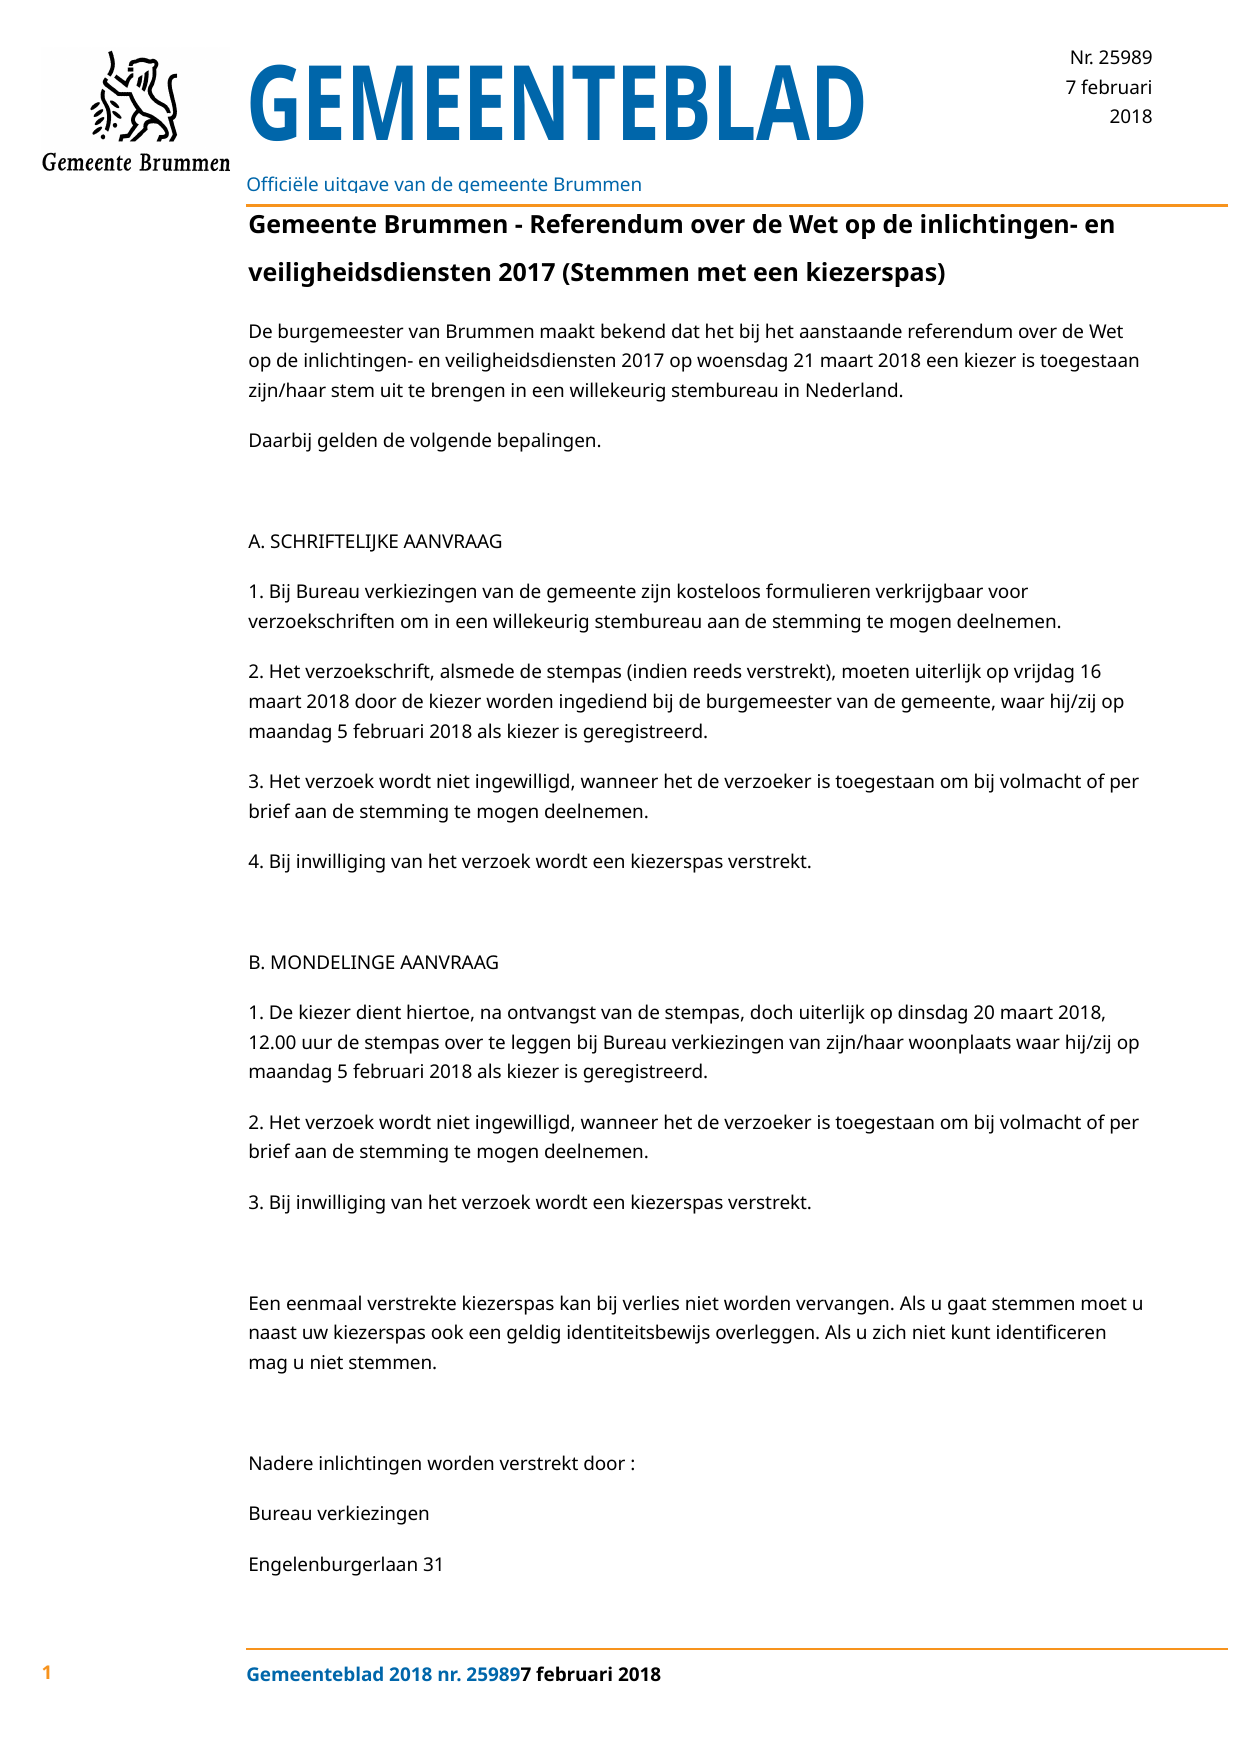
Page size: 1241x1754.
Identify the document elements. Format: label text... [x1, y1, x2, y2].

text Daarbij gelden de volgende bepalingen. [248, 427, 1152, 453]
text 1. De kiezer dient hiertoe, na ontvangst van de stempas, doch uiterlijk op dinsdag 20 maart 2018, 12.00 uur de stempas over te leggen bij Bureau verkiezingen van zijn/haar woonplaats waar hij/zij op maandag 5 februari 2018 als kiezer is geregistreerd. [248, 999, 1152, 1084]
text Gemeente Brummen - Referendum over de Wet op de inlichtingen- en veiligheidsdiensten 2017 (Stemmen met een kiezerspas) [248, 207, 1152, 288]
text 4. Bij inwilliging van het verzoek wordt een kiezerspas verstrekt. [248, 848, 1152, 874]
text Engelenburgerlaan 31 [248, 1551, 1152, 1577]
text B. MONDELINGE AANVRAAG [248, 949, 1152, 975]
text 2. Het verzoek wordt niet ingewilligd, wanneer het de verzoeker is toegestaan om bij volmacht of per brief aan de stemming te mogen deelnemen. [248, 1109, 1152, 1164]
picture [41, 47, 231, 172]
text 1. Bij Bureau verkiezingen van de gemeente zijn kosteloos formulieren verkrijgbaar voor verzoekschriften om in een willekeurig stembureau aan de stemming te mogen deelnemen. [248, 579, 1152, 634]
text 3. Bij inwilliging van het verzoek wordt een kiezerspas verstrekt. [248, 1189, 1152, 1215]
text A. SCHRIFTELIJKE AANVRAAG [248, 528, 1152, 554]
text De burgemeester van Brummen maakt bekend dat het bij het aanstaande referendum over de Wet op de inlichtingen- en veiligheidsdiensten 2017 op woensdag 21 maart 2018 een kiezer is toegestaan zijn/haar stem uit te brengen in een willekeurig stembureau in Nederland. [248, 318, 1152, 403]
text 2. Het verzoekschrift, alsmede de stempas (indien reeds verstrekt), moeten uiterlijk op vrijdag 16 maart 2018 door de kiezer worden ingediend bij de burgemeester van de gemeente, waar hij/zij op maandag 5 februari 2018 als kiezer is geregistreerd. [248, 659, 1152, 744]
text Een eenmaal verstrekte kiezerspas kan bij verlies niet worden vervangen. Als u gaat stemmen moet u naast uw kiezerspas ook een geldig identiteitsbewijs overleggen. Als u zich niet kunt identificeren mag u niet stemmen. [248, 1290, 1152, 1375]
text Nadere inlichtingen worden verstrekt door : [248, 1450, 1152, 1476]
text 3. Het verzoek wordt niet ingewilligd, wanneer het de verzoeker is toegestaan om bij volmacht of per brief aan de stemming te mogen deelnemen. [248, 768, 1152, 824]
text Bureau verkiezingen [248, 1500, 1152, 1526]
